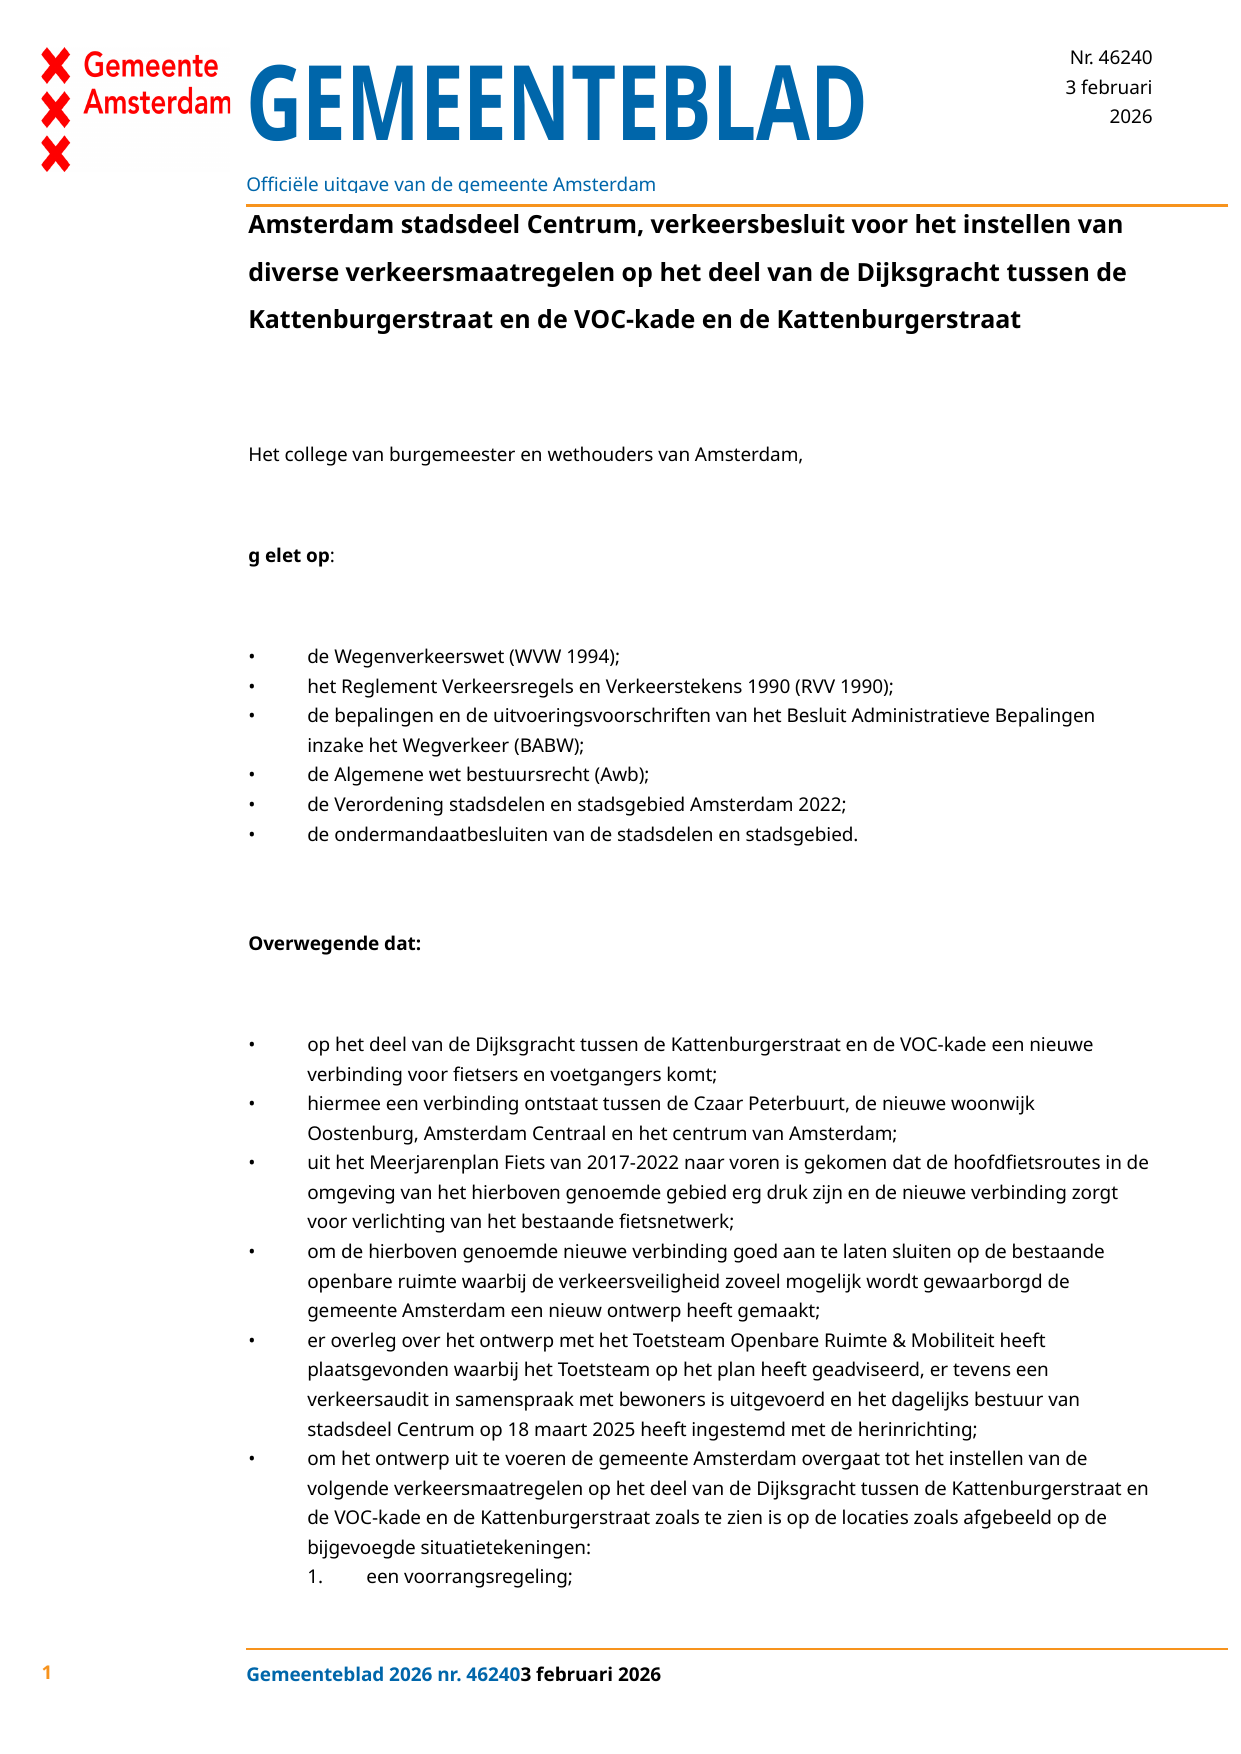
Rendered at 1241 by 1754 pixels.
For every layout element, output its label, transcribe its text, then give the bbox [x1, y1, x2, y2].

text Het college van burgemeester en wethouders van Amsterdam, [248, 442, 1152, 467]
list op het deel van de Dijksgracht tussen de Kattenburgerstraat en de VOC-kade een nieuwe verbinding voor fietsers en voetgangers komt; [248, 1031, 1152, 1087]
list de Verordening stadsdelen en stadsgebied Amsterdam 2022; [248, 791, 1152, 817]
list de ondermandaatbesluiten van de stadsdelen en stadsgebied. [248, 821, 1152, 847]
picture [41, 47, 231, 172]
list om de hierboven genoemde nieuwe verbinding goed aan te laten sluiten op de bestaande openbare ruimte waarbij de verkeersveiligheid zoveel mogelijk wordt gewaarborgd de gemeente Amsterdam een nieuw ontwerp heeft gemaakt; [248, 1238, 1152, 1323]
list de bepalingen en de uitvoeringsvoorschriften van het Besluit Administratieve Bepalingen inzake het Wegverkeer (BABW); [248, 702, 1152, 758]
list hiermee een verbinding ontstaat tussen de Czaar Peterbuurt, de nieuwe woonwijk Oostenburg, Amsterdam Centraal en het centrum van Amsterdam; [248, 1090, 1152, 1146]
list de Algemene wet bestuursrecht (Awb); [248, 762, 1152, 787]
text g elet op: [248, 542, 1152, 568]
list een voorrangsregeling; [307, 1564, 1152, 1589]
list uit het Meerjarenplan Fiets van 2017-2022 naar voren is gekomen dat de hoofdfietsroutes in de omgeving van het hierboven genoemde gebied erg druk zijn en de nieuwe verbinding zorgt voor verlichting van het bestaande fietsnetwerk; [248, 1149, 1152, 1234]
list om het ontwerp uit te voeren de gemeente Amsterdam overgaat tot het instellen van de volgende verkeersmaatregelen op het deel van de Dijksgracht tussen de Kattenburgerstraat en de VOC-kade en de Kattenburgerstraat zoals te zien is op de locaties zoals afgebeeld op de bijgevoegde situatietekeningen: [248, 1445, 1152, 1560]
list de Wegenverkeerswet (WVW 1994); [248, 643, 1152, 669]
text Overwegende dat: [248, 930, 1152, 956]
list er overleg over het ontwerp met het Toetsteam Openbare Ruimte & Mobiliteit heeft plaatsgevonden waarbij het Toetsteam op het plan heeft geadviseerd, er tevens een verkeersaudit in samenspraak met bewoners is uitgevoerd en het dagelijks bestuur van stadsdeel Centrum op 18 maart 2025 heeft ingestemd met de herinrichting; [248, 1327, 1152, 1442]
text Amsterdam stadsdeel Centrum, verkeersbesluit voor het instellen van diverse verkeersmaatregelen op het deel van de Dijksgracht tussen de Kattenburgerstraat en de VOC-kade en de Kattenburgerstraat [248, 207, 1152, 336]
list het Reglement Verkeersregels en Verkeerstekens 1990 (RVV 1990); [248, 673, 1152, 699]
